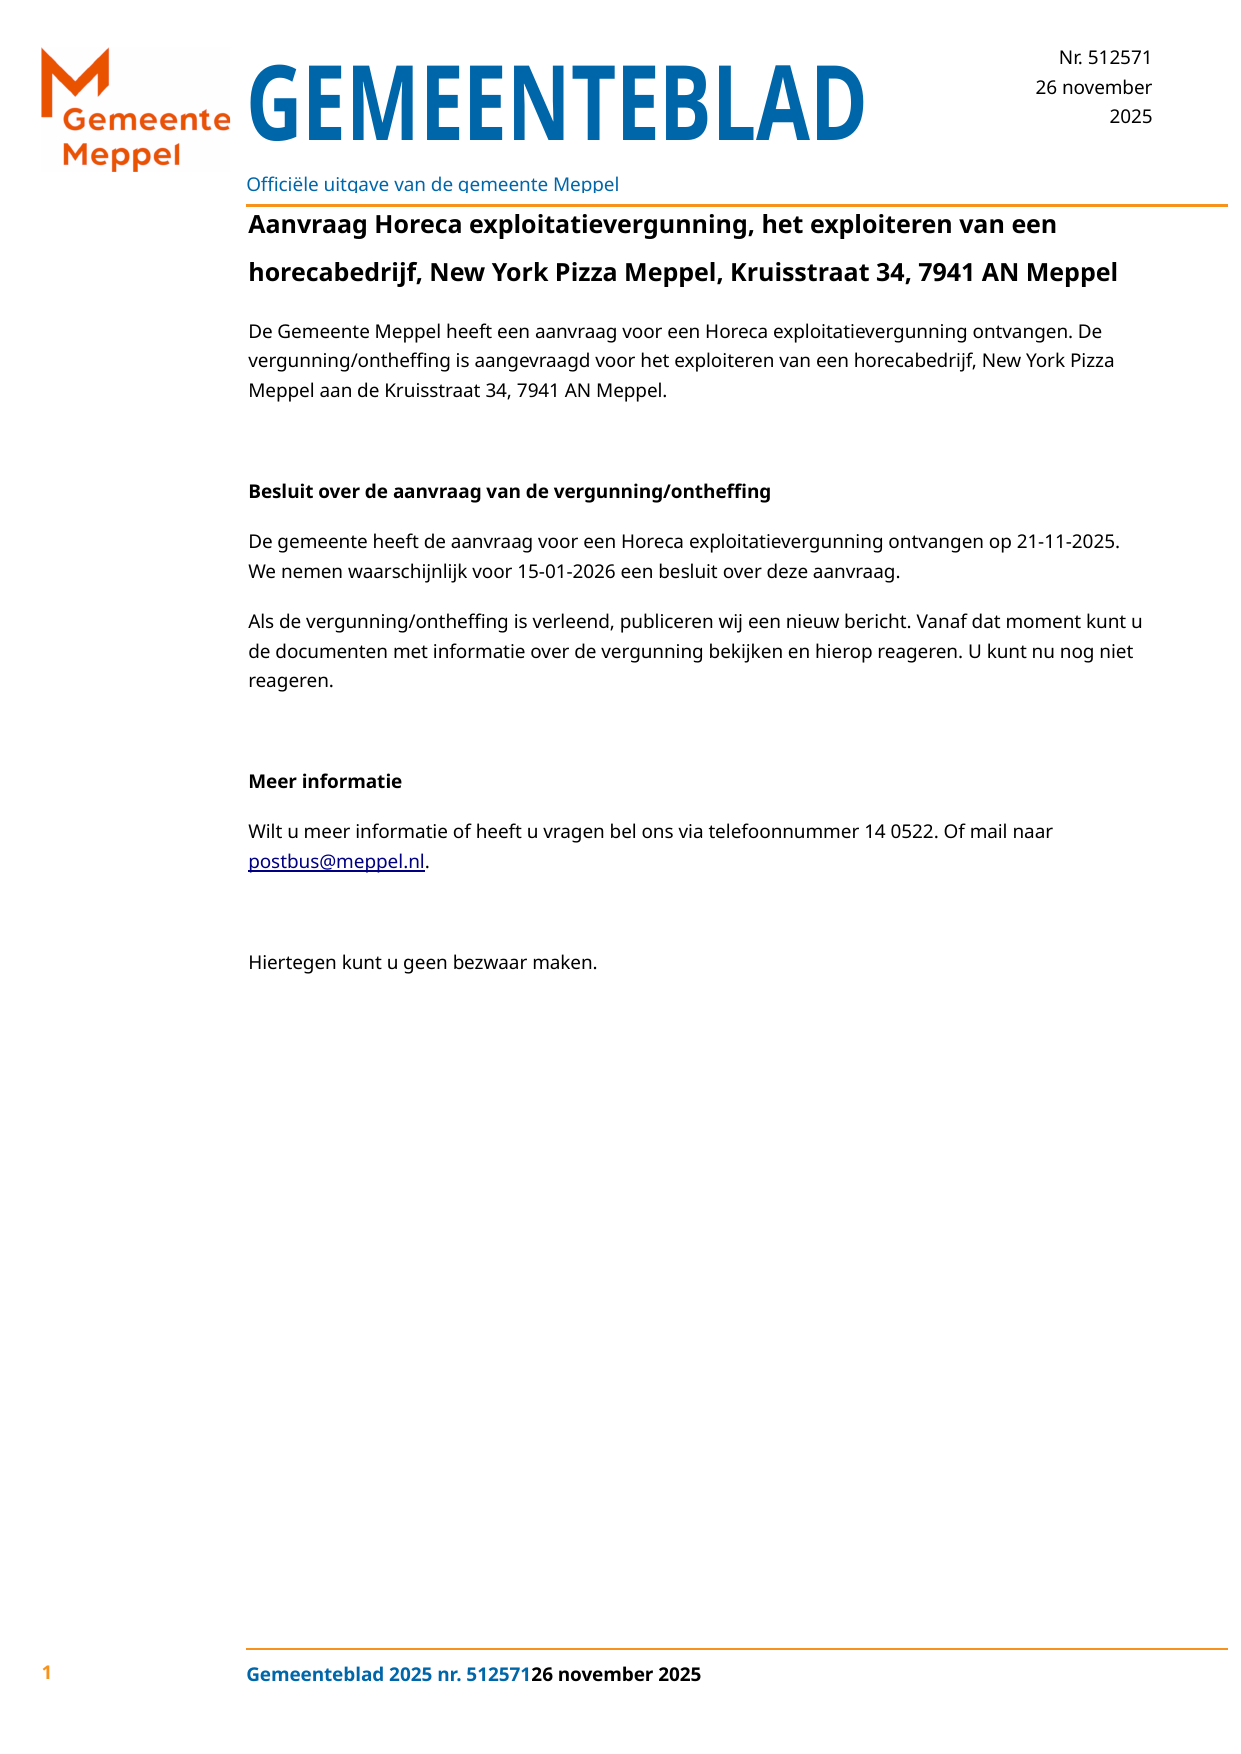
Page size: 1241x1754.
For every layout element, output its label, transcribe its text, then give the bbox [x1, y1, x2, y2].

text Meer informatie [248, 768, 1152, 794]
text Besluit over de aanvraag van de vergunning/ontheffing [248, 478, 1152, 504]
text Hiertegen kunt u geen bezwaar maken. [248, 949, 1152, 975]
text De gemeente heeft de aanvraag voor een Horeca exploitatievergunning ontvangen op 21-11-2025. We nemen waarschijnlijk voor 15-01-2026 een besluit over deze aanvraag. [248, 528, 1152, 584]
text Aanvraag Horeca exploitatievergunning, het exploiteren van een horecabedrijf, New York Pizza Meppel, Kruisstraat 34, 7941 AN Meppel [248, 207, 1152, 288]
text Wilt u meer informatie of heeft u vragen bel ons via telefoonnummer 14 0522. Of mail naar postbus@meppel.nl. [248, 819, 1152, 874]
text De Gemeente Meppel heeft een aanvraag voor een Horeca exploitatievergunning ontvangen. De vergunning/ontheffing is aangevraagd voor het exploiteren van een horecabedrijf, New York Pizza Meppel aan de Kruisstraat 34, 7941 AN Meppel. [248, 318, 1152, 403]
picture [41, 47, 231, 172]
text Als de vergunning/ontheffing is verleend, publiceren wij een nieuw bericht. Vanaf dat moment kunt u de documenten met informatie over de vergunning bekijken en hierop reageren. U kunt nu nog niet reageren. [248, 608, 1152, 693]
